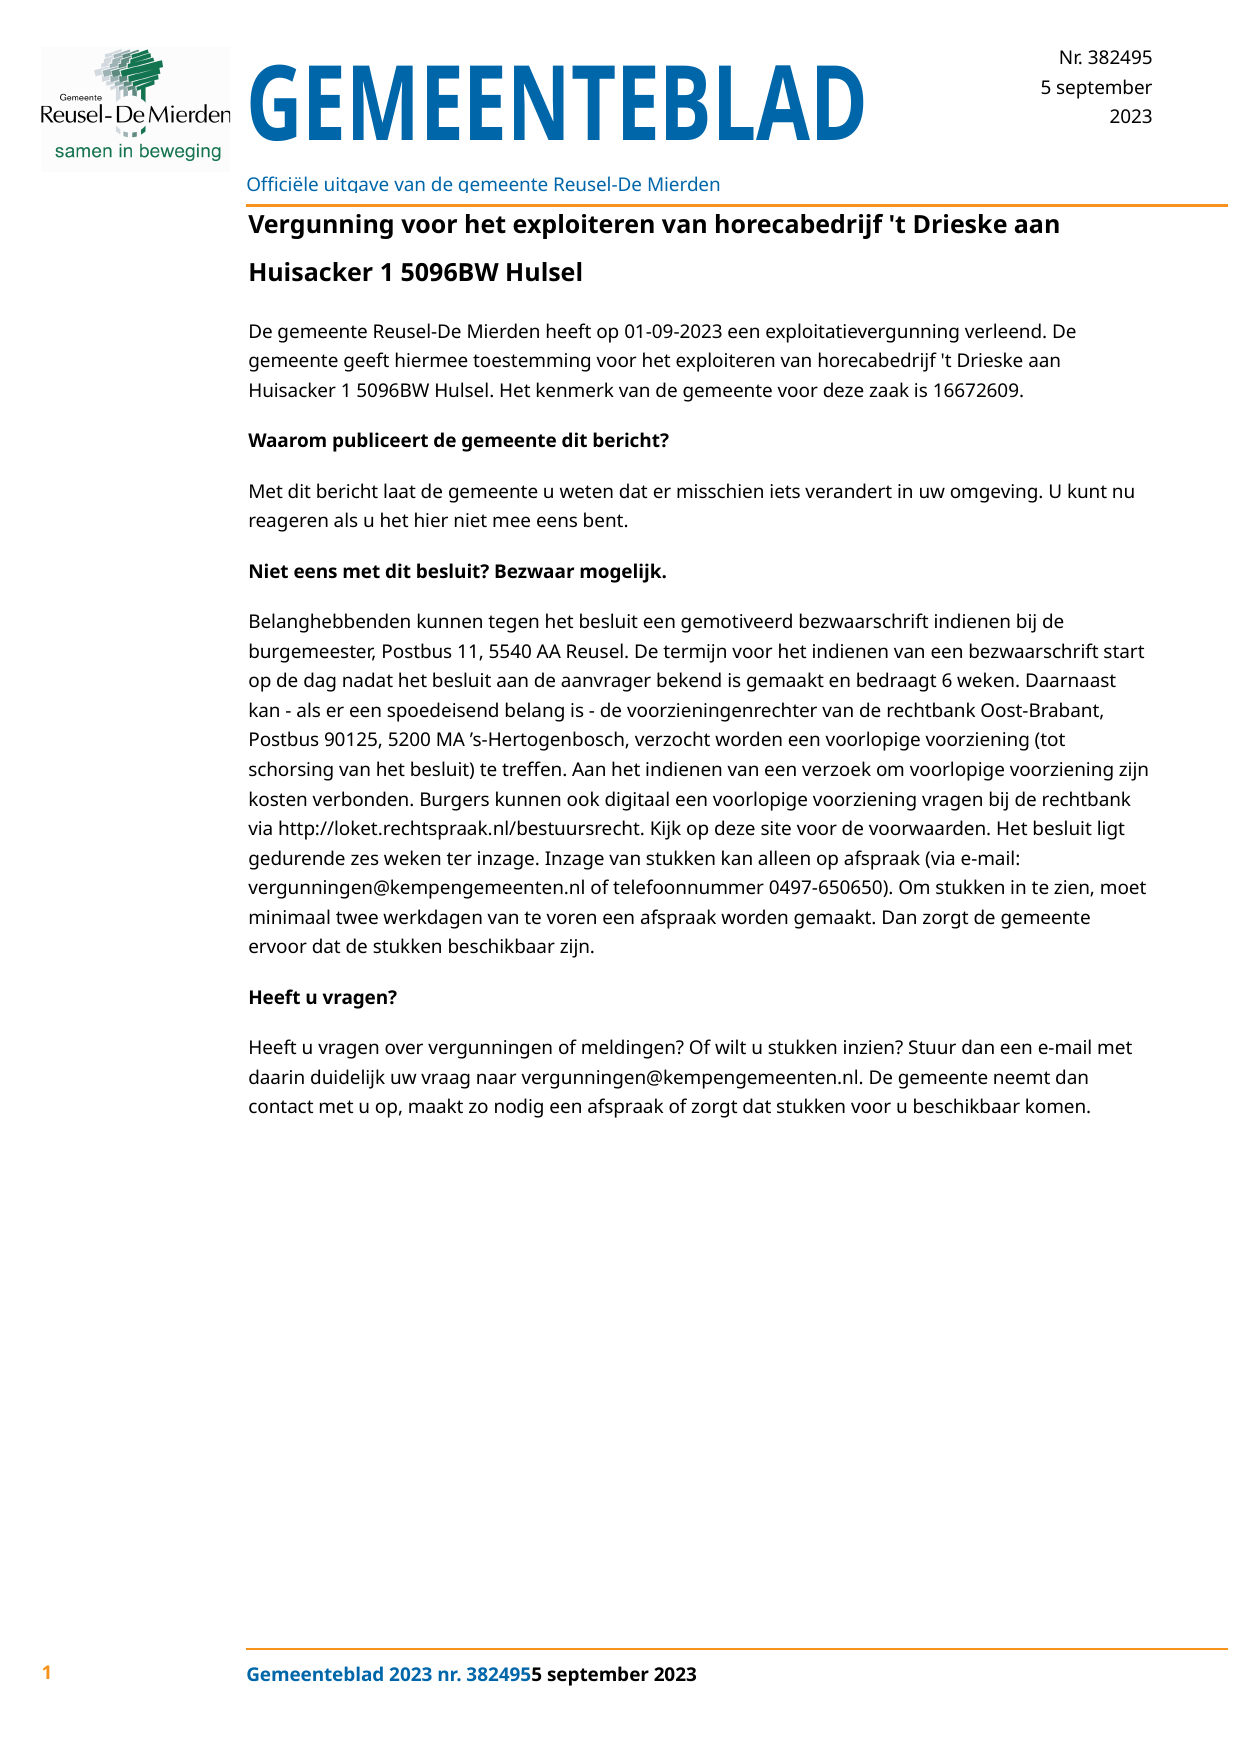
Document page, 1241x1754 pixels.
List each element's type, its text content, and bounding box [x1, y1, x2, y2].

text Belanghebbenden kunnen tegen het besluit een gemotiveerd bezwaarschrift indienen bij de burgemeester, Postbus 11, 5540 AA Reusel. De termijn voor het indienen van een bezwaarschrift start op de dag nadat het besluit aan de aanvrager bekend is gemaakt en bedraagt 6 weken. Daarnaast kan - als er een spoedeisend belang is - de voorzieningenrechter van de rechtbank Oost-Brabant, Postbus 90125, 5200 MA ’s-Hertogenbosch, verzocht worden een voorlopige voorziening (tot schorsing van het besluit) te treffen. Aan het indienen van een verzoek om voorlopige voorziening zijn kosten verbonden. Burgers kunnen ook digitaal een voorlopige voorziening vragen bij de rechtbank via http://loket.rechtspraak.nl/bestuursrecht. Kijk op deze site voor de voorwaarden. Het besluit ligt gedurende zes weken ter inzage. Inzage van stukken kan alleen op afspraak (via e-mail: vergunningen@kempengemeenten.nl of telefoonnummer 0497-650650). Om stukken in te zien, moet minimaal twee werkdagen van te voren een afspraak worden gemaakt. Dan zorgt de gemeente ervoor dat de stukken beschikbaar zijn. [248, 608, 1152, 959]
text Heeft u vragen over vergunningen of meldingen? Of wilt u stukken inzien? Stuur dan een e-mail met daarin duidelijk uw vraag naar vergunningen@kempengemeenten.nl. De gemeente neemt dan contact met u op, maakt zo nodig een afspraak of zorgt dat stukken voor u beschikbaar komen. [248, 1034, 1152, 1119]
text Niet eens met dit besluit? Bezwaar mogelijk. [248, 558, 1152, 584]
text Vergunning voor het exploiteren van horecabedrijf 't Drieske aan Huisacker 1 5096BW Hulsel [248, 207, 1152, 288]
picture [41, 47, 231, 172]
text Heeft u vragen? [248, 984, 1152, 1010]
text Met dit bericht laat de gemeente u weten dat er misschien iets verandert in uw omgeving. U kunt nu reageren als u het hier niet mee eens bent. [248, 478, 1152, 533]
text De gemeente Reusel-De Mierden heeft op 01-09-2023 een exploitatievergunning verleend. De gemeente geeft hiermee toestemming voor het exploiteren van horecabedrijf 't Drieske aan Huisacker 1 5096BW Hulsel. Het kenmerk van de gemeente voor deze zaak is 16672609. [248, 318, 1152, 403]
text Waarom publiceert de gemeente dit bericht? [248, 427, 1152, 453]
